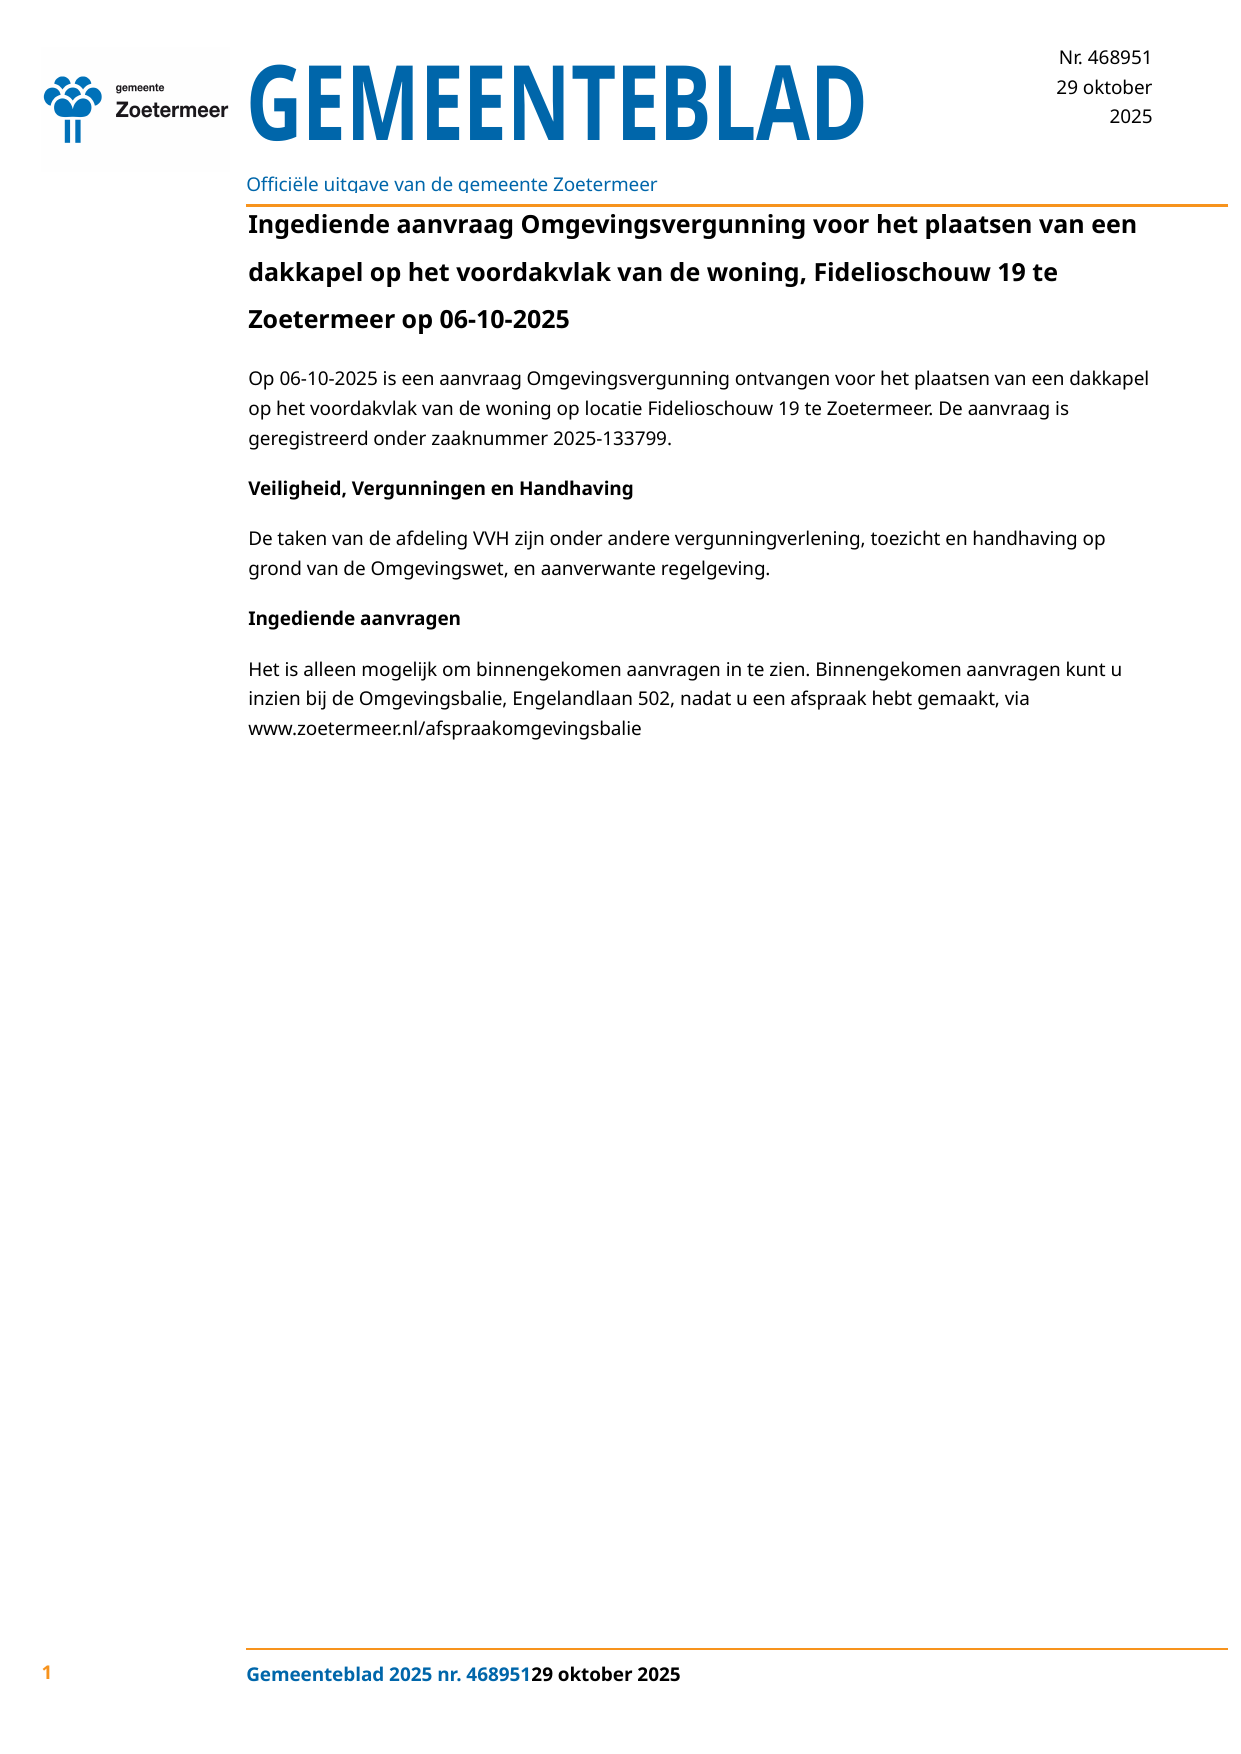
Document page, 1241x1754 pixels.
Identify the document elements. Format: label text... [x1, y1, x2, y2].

picture [41, 47, 231, 172]
text Ingediende aanvraag Omgevingsvergunning voor het plaatsen van een dakkapel op het voordakvlak van de woning, Fidelioschouw 19 te Zoetermeer op 06-10-2025 [248, 207, 1152, 336]
text De taken van de afdeling VVH zijn onder andere vergunningverlening, toezicht en handhaving op grond van de Omgevingswet, en aanverwante regelgeving. [248, 526, 1152, 581]
text Veiligheid, Vergunningen en Handhaving [248, 475, 1152, 501]
text Op 06-10-2025 is een aanvraag Omgevingsvergunning ontvangen voor het plaatsen van een dakkapel op het voordakvlak van de woning op locatie Fidelioschouw 19 te Zoetermeer. De aanvraag is geregistreerd onder zaaknummer 2025-133799. [248, 366, 1152, 450]
text Ingediende aanvragen [248, 606, 1152, 631]
text Het is alleen mogelijk om binnengekomen aanvragen in te zien. Binnengekomen aanvragen kunt u inzien bij de Omgevingsbalie, Engelandlaan 502, nadat u een afspraak hebt gemaakt, via www.zoetermeer.nl/afspraakomgevingsbalie [248, 656, 1152, 741]
